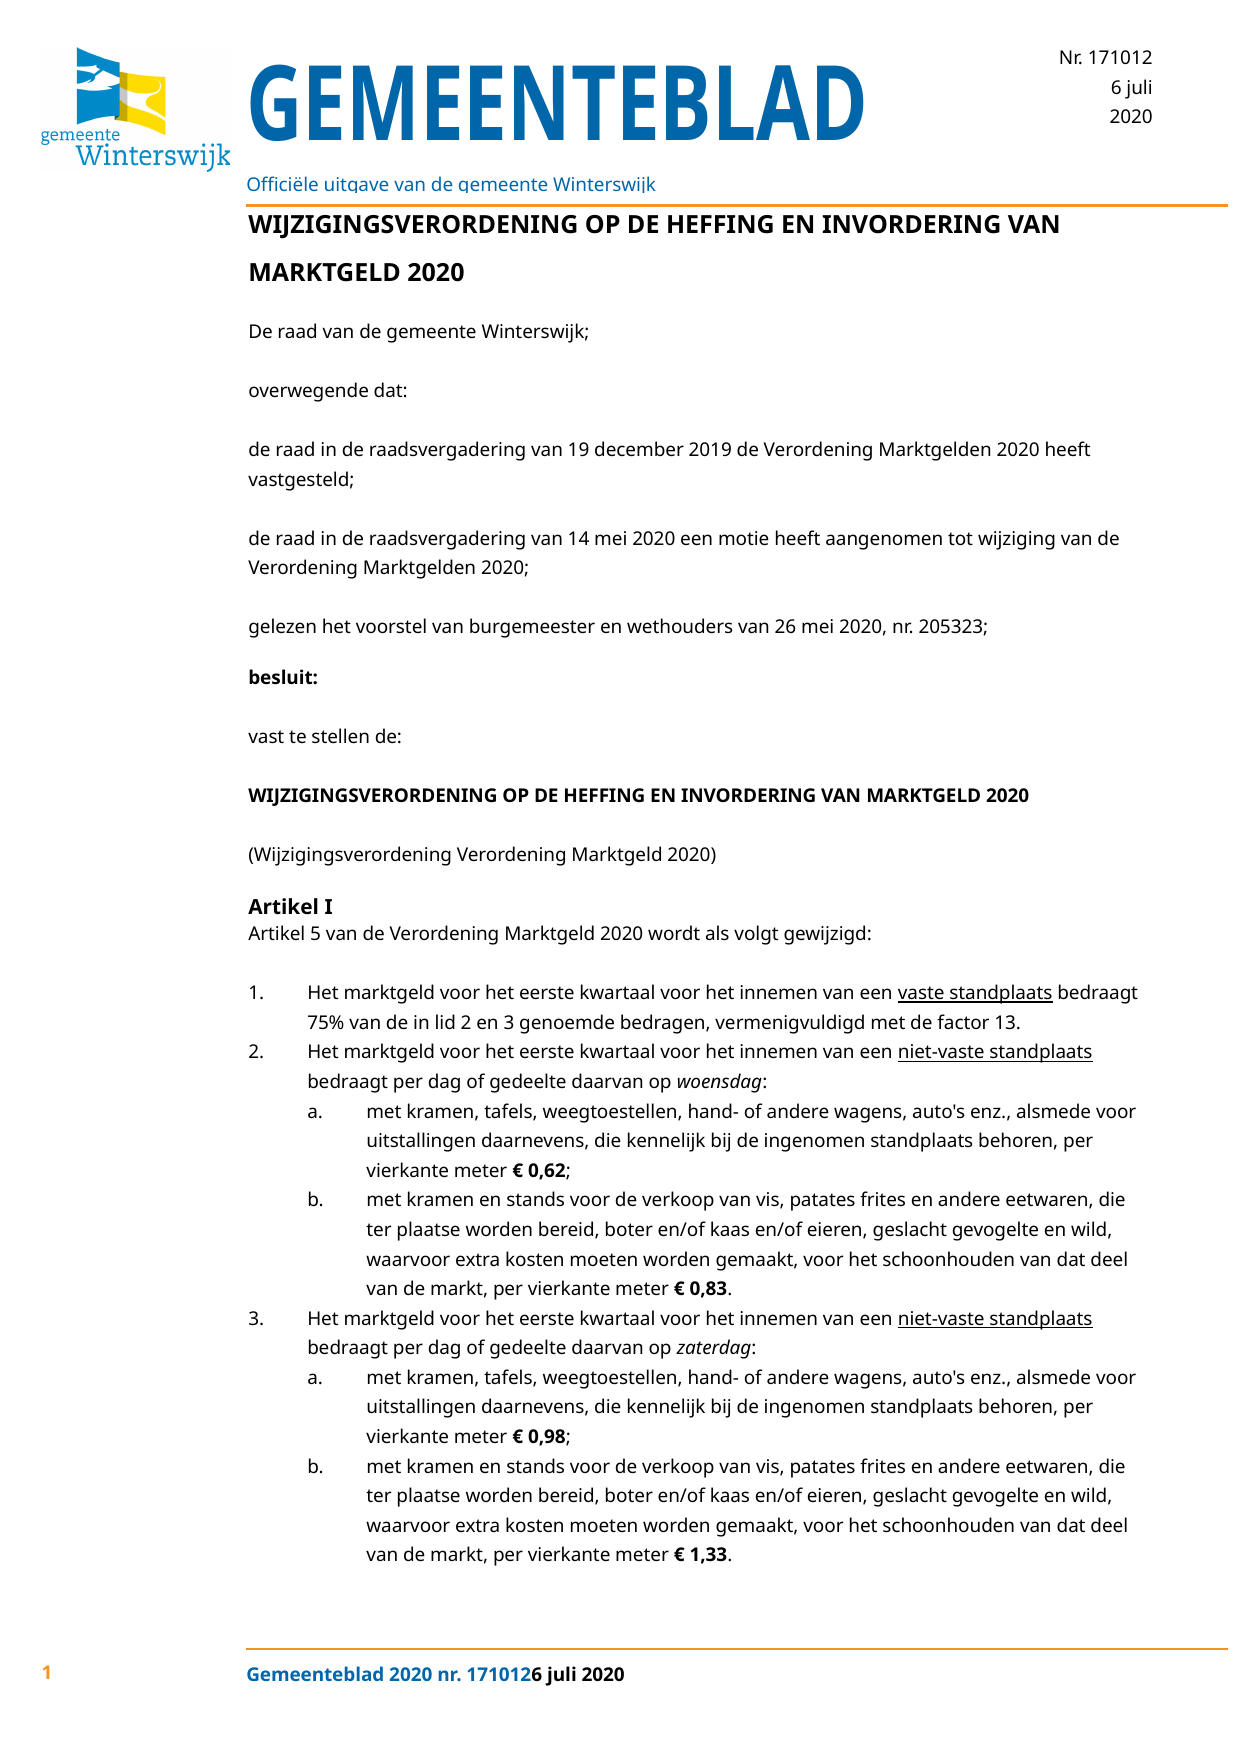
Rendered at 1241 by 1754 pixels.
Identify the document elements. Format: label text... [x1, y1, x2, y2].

list Het marktgeld voor het eerste kwartaal voor het innemen van een vaste standplaats bedraagt 75% van de in lid 2 en 3 genoemde bedragen, vermenigvuldigd met de factor 13. [248, 979, 1152, 1035]
text De raad van de gemeente Winterswijk; [248, 318, 1152, 344]
text Artikel 5 van de Verordening Marktgeld 2020 wordt als volgt gewijzigd: [248, 920, 1152, 946]
list Het marktgeld voor het eerste kwartaal voor het innemen van een niet-vaste standplaats bedraagt per dag of gedeelte daarvan op woensdag: [248, 1039, 1152, 1094]
text Artikel I [248, 892, 1152, 920]
text overwegende dat: [248, 377, 1152, 403]
text WIJZIGINGSVERORDENING OP DE HEFFING EN INVORDERING VAN MARKTGELD 2020 [248, 782, 1152, 808]
list met kramen, tafels, weegtoestellen, hand- of andere wagens, auto's enz., alsmede voor uitstallingen daarnevens, die kennelijk bij de ingenomen standplaats behoren, per vierkante meter € 0,62; [307, 1098, 1152, 1183]
text (Wijzigingsverordening Verordening Marktgeld 2020) [248, 842, 1152, 867]
text WIJZIGINGSVERORDENING OP DE HEFFING EN INVORDERING VAN MARKTGELD 2020 [248, 207, 1152, 288]
text besluit: [248, 664, 1152, 690]
list met kramen en stands voor de verkoop van vis, patates frites en andere eetwaren, die ter plaatse worden bereid, boter en/of kaas en/of eieren, geslacht gevogelte en wild, waarvoor extra kosten moeten worden gemaakt, voor het schoonhouden van dat deel van de markt, per vierkante meter € 0,83. [307, 1187, 1152, 1301]
text gelezen het voorstel van burgemeester en wethouders van 26 mei 2020, nr. 205323; [248, 614, 1152, 639]
list Het marktgeld voor het eerste kwartaal voor het innemen van een niet-vaste standplaats bedraagt per dag of gedeelte daarvan op zaterdag: [248, 1305, 1152, 1360]
list met kramen en stands voor de verkoop van vis, patates frites en andere eetwaren, die ter plaatse worden bereid, boter en/of kaas en/of eieren, geslacht gevogelte en wild, waarvoor extra kosten moeten worden gemaakt, voor het schoonhouden van dat deel van de markt, per vierkante meter € 1,33. [307, 1453, 1152, 1567]
list met kramen, tafels, weegtoestellen, hand- of andere wagens, auto's enz., alsmede voor uitstallingen daarnevens, die kennelijk bij de ingenomen standplaats behoren, per vierkante meter € 0,98; [307, 1364, 1152, 1449]
text vast te stellen de: [248, 723, 1152, 749]
picture [41, 47, 231, 172]
picture [225, 153, 231, 162]
text de raad in de raadsvergadering van 19 december 2019 de Verordening Marktgelden 2020 heeft vastgesteld; [248, 436, 1152, 492]
text de raad in de raadsvergadering van 14 mei 2020 een motie heeft aangenomen tot wijziging van de Verordening Marktgelden 2020; [248, 525, 1152, 580]
